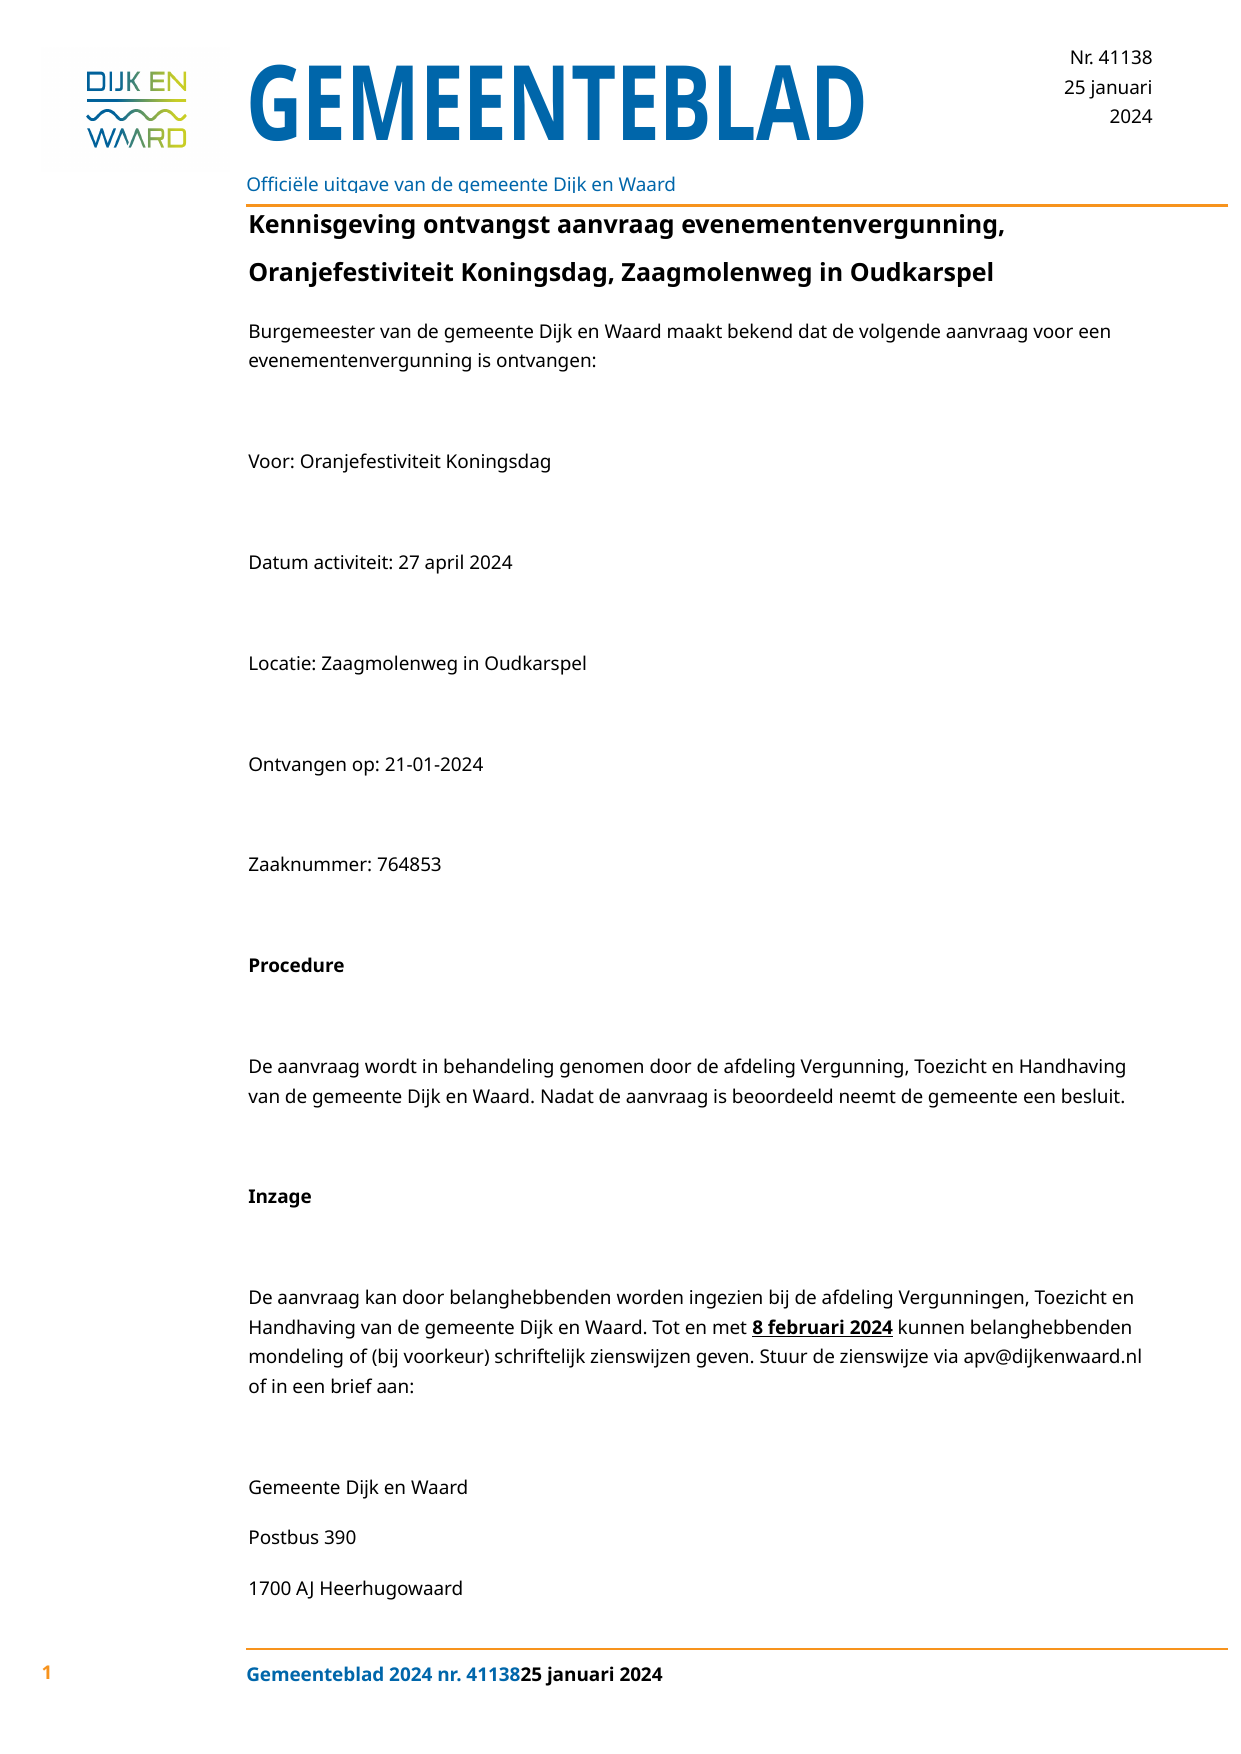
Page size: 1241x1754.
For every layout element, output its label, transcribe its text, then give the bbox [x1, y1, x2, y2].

text De aanvraag wordt in behandeling genomen door de afdeling Vergunning, Toezicht en Handhaving van de gemeente Dijk en Waard. Nadat de aanvraag is beoordeeld neemt de gemeente een besluit. [248, 1053, 1152, 1109]
text Kennisgeving ontvangst aanvraag evenementenvergunning, Oranjefestiviteit Koningsdag, Zaagmolenweg in Oudkarspel [248, 207, 1152, 288]
text Locatie: Zaagmolenweg in Oudkarspel [248, 650, 1152, 676]
text Zaaknummer: 764853 [248, 852, 1152, 877]
text 1700 AJ Heerhugowaard [248, 1575, 1152, 1601]
text Ontvangen op: 21-01-2024 [248, 751, 1152, 777]
text Gemeente Dijk en Waard [248, 1474, 1152, 1500]
picture [41, 47, 231, 172]
text Inzage [248, 1184, 1152, 1209]
text Postbus 390 [248, 1524, 1152, 1550]
text Burgemeester van de gemeente Dijk en Waard maakt bekend dat de volgende aanvraag voor een evenementenvergunning is ontvangen: [248, 318, 1152, 373]
text Procedure [248, 952, 1152, 978]
text De aanvraag kan door belanghebbenden worden ingezien bij de afdeling Vergunningen, Toezicht en Handhaving van de gemeente Dijk en Waard. Tot en met 8 februari 2024 kunnen belanghebbenden mondeling of (bij voorkeur) schriftelijk zienswijzen geven. Stuur de zienswijze via apv@dijkenwaard.nl of in een brief aan: [248, 1284, 1152, 1399]
text Datum activiteit: 27 april 2024 [248, 549, 1152, 575]
text Voor: Oranjefestiviteit Koningsdag [248, 448, 1152, 474]
